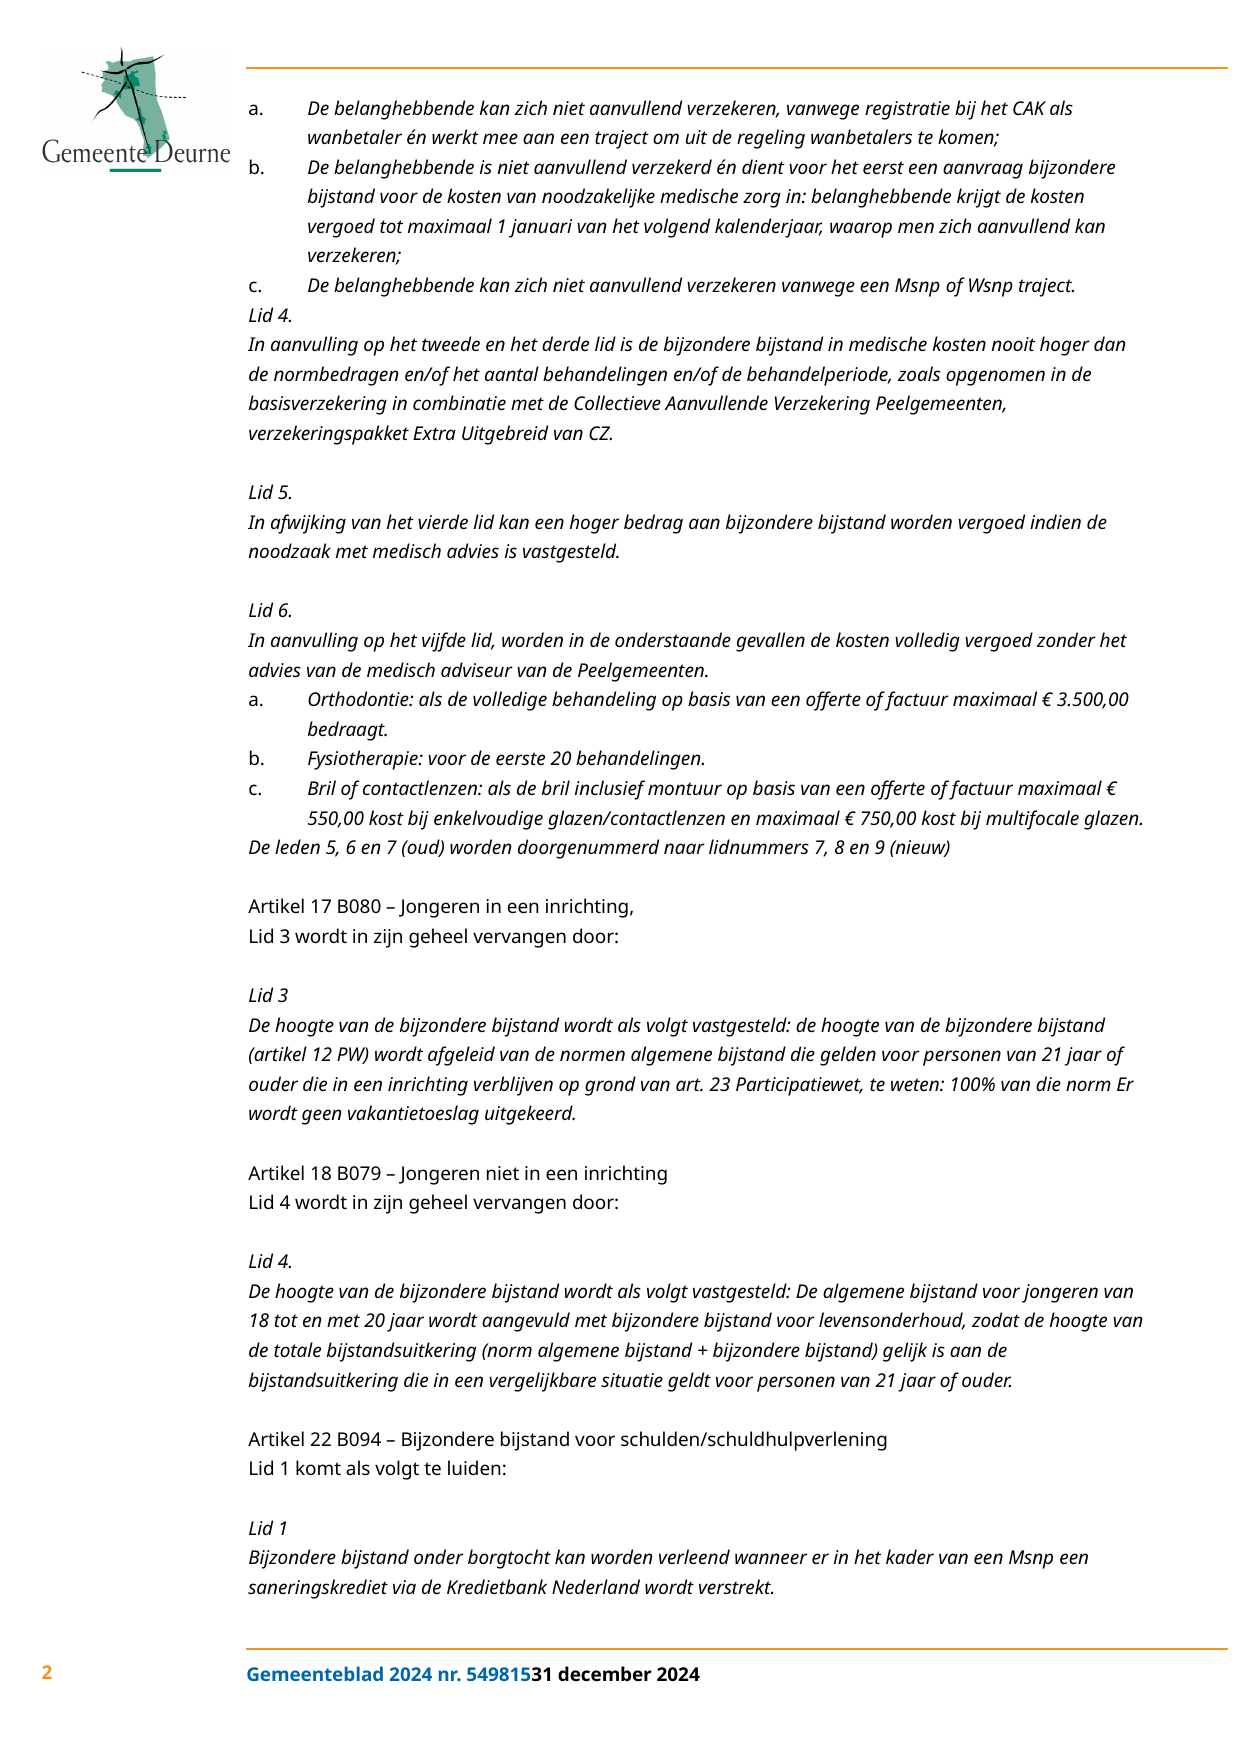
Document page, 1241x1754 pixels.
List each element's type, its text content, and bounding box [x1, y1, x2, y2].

picture [41, 47, 231, 172]
text De leden 5, 6 en 7 (oud) worden doorgenummerd naar lidnummers 7, 8 en 9 (nieuw) [248, 834, 1152, 860]
list Orthodontie: als de volledige behandeling op basis van een offerte of factuur maximaal € 3.500,00 bedraagt. [248, 686, 1152, 742]
text Lid 4. [248, 1248, 1152, 1274]
list Fysiotherapie: voor de eerste 20 behandelingen. [248, 746, 1152, 771]
text Lid 6. [248, 598, 1152, 623]
list De belanghebbende kan zich niet aanvullend verzekeren vanwege een Msnp of Wsnp traject. [248, 272, 1152, 298]
text Artikel 18 B079 – Jongeren niet in een inrichting [248, 1160, 1152, 1186]
text Artikel 17 B080 – Jongeren in een inrichting, [248, 893, 1152, 919]
list De belanghebbende kan zich niet aanvullend verzekeren, vanwege registratie bij het CAK als wanbetaler én werkt mee aan een traject om uit de regeling wanbetalers te komen; [248, 95, 1152, 150]
list De belanghebbende is niet aanvullend verzekerd én dient voor het eerst een aanvraag bijzondere bijstand voor de kosten van noodzakelijke medische zorg in: belanghebbende krijgt de kosten vergoed tot maximaal 1 januari van het volgend kalenderjaar, waarop men zich aanvullend kan verzekeren; [248, 154, 1152, 268]
text In aanvulling op het tweede en het derde lid is de bijzondere bijstand in medische kosten nooit hoger dan de normbedragen en/of het aantal behandelingen en/of de behandelperiode, zoals opgenomen in de basisverzekering in combinatie met de Collectieve Aanvullende Verzekering Peelgemeenten, verzekeringspakket Extra Uitgebreid van CZ. [248, 331, 1152, 446]
text Lid 3 wordt in zijn geheel vervangen door: [248, 923, 1152, 949]
text Lid 4. [248, 302, 1152, 328]
text Lid 3 [248, 982, 1152, 1008]
text De hoogte van de bijzondere bijstand wordt als volgt vastgesteld: De algemene bijstand voor jongeren van 18 tot en met 20 jaar wordt aangevuld met bijzondere bijstand voor levensonderhoud, zodat de hoogte van de totale bijstandsuitkering (norm algemene bijstand + bijzondere bijstand) gelijk is aan de bijstandsuitkering die in een vergelijkbare situatie geldt voor personen van 21 jaar of ouder. [248, 1278, 1152, 1393]
text De hoogte van de bijzondere bijstand wordt als volgt vastgesteld: de hoogte van de bijzondere bijstand (artikel 12 PW) wordt afgeleid van de normen algemene bijstand die gelden voor personen van 21 jaar of ouder die in een inrichting verblijven op grond van art. 23 Participatiewet, te weten: 100% van die norm Er wordt geen vakantietoeslag uitgekeerd. [248, 1012, 1152, 1126]
text Lid 1 [248, 1515, 1152, 1541]
text In afwijking van het vierde lid kan een hoger bedrag aan bijzondere bijstand worden vergoed indien de noodzaak met medisch advies is vastgesteld. [248, 509, 1152, 564]
text Artikel 22 B094 – Bijzondere bijstand voor schulden/schuldhulpverlening [248, 1426, 1152, 1452]
text Lid 5. [248, 479, 1152, 505]
text Lid 1 komt als volgt te luiden: [248, 1456, 1152, 1481]
text Lid 4 wordt in zijn geheel vervangen door: [248, 1189, 1152, 1215]
text Bijzondere bijstand onder borgtocht kan worden verleend wanneer er in het kader van een Msnp een saneringskrediet via de Kredietbank Nederland wordt verstrekt. [248, 1544, 1152, 1600]
text In aanvulling op het vijfde lid, worden in de onderstaande gevallen de kosten volledig vergoed zonder het advies van de medisch adviseur van de Peelgemeenten. [248, 627, 1152, 683]
list Bril of contactlenzen: als de bril inclusief montuur op basis van een offerte of factuur maximaal € 550,00 kost bij enkelvoudige glazen/contactlenzen en maximaal € 750,00 kost bij multifocale glazen. [248, 775, 1152, 831]
